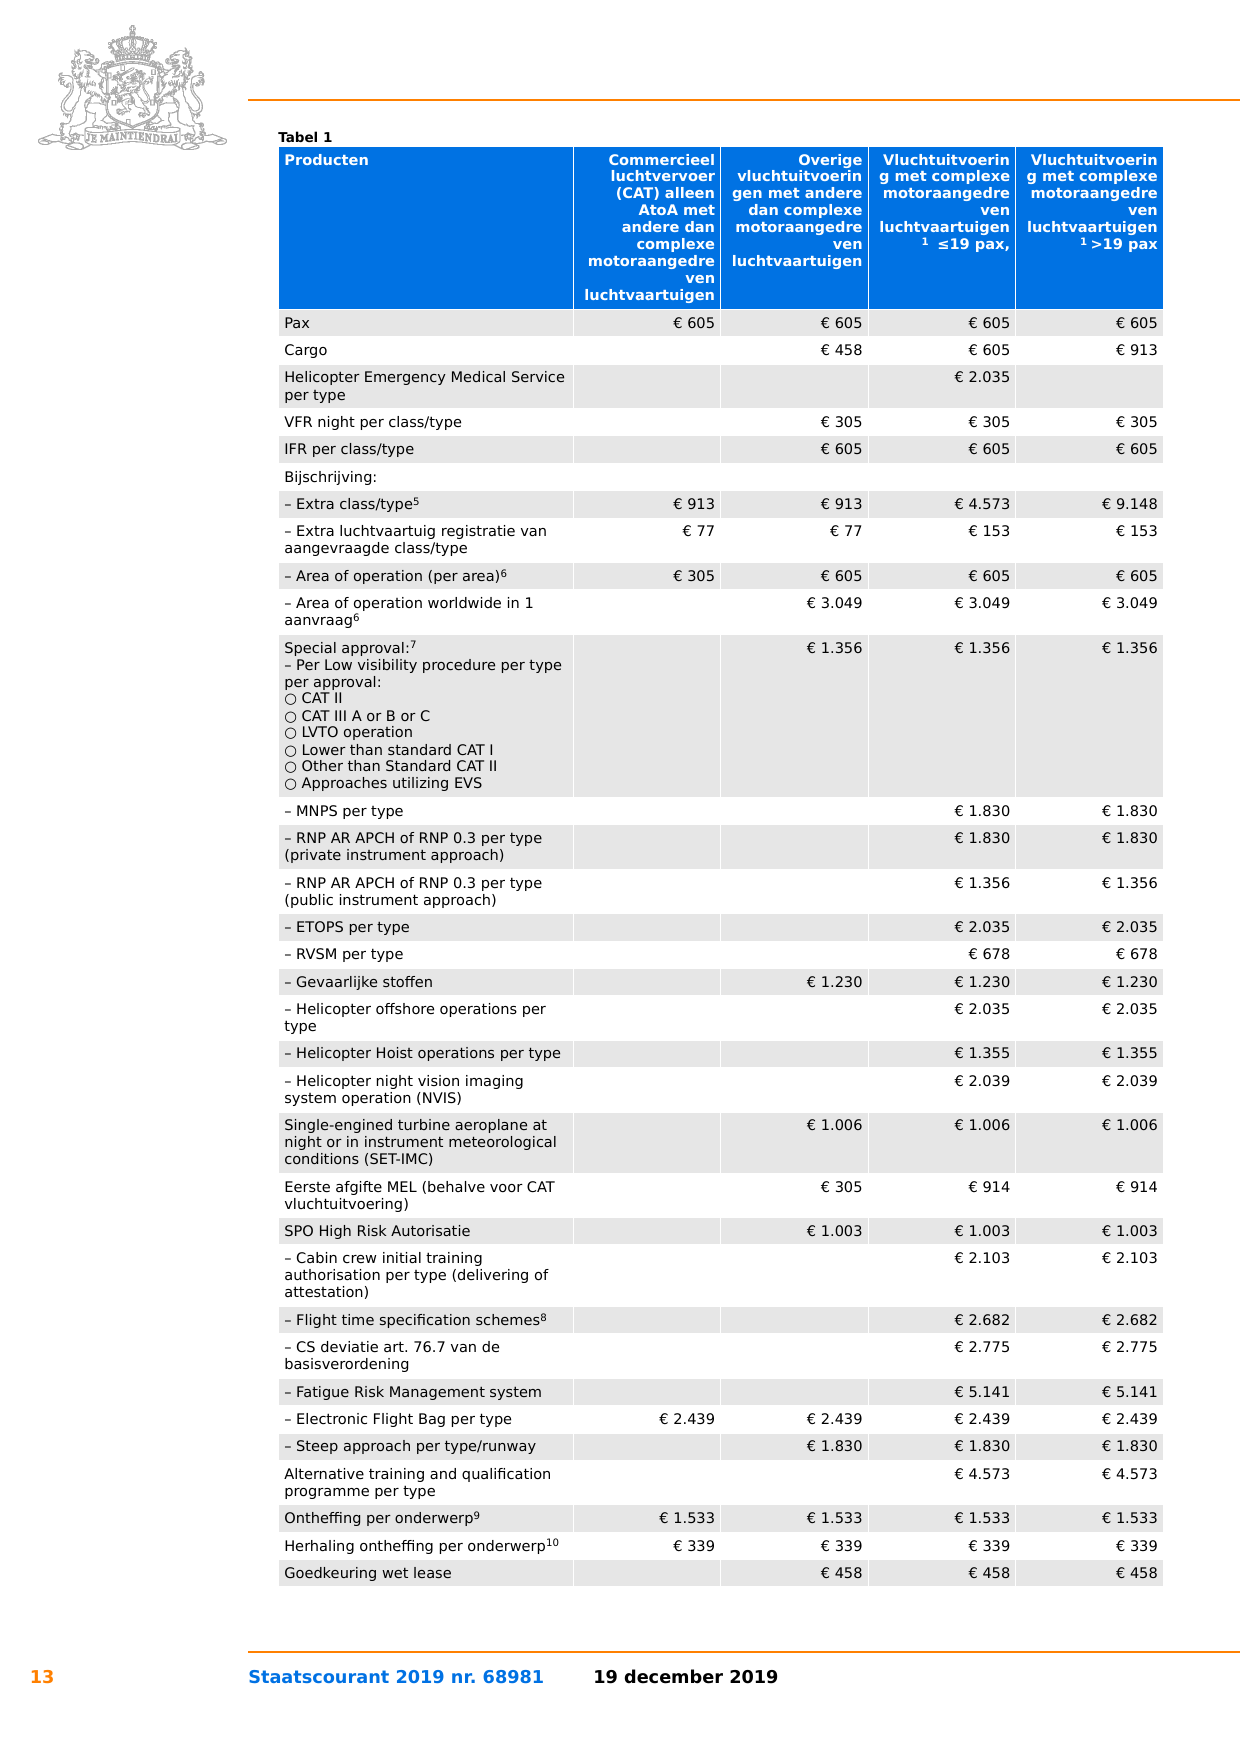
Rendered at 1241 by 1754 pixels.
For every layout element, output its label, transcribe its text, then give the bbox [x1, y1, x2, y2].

table_cell [721, 1334, 868, 1378]
table_cell [721, 996, 868, 1040]
table_cell [574, 635, 720, 797]
table_cell € 153 [1016, 519, 1163, 562]
table_cell € 2.682 [869, 1307, 1015, 1333]
table_cell € 2.775 [1016, 1334, 1163, 1378]
table_cell Vluchtuitvoering met complexe motoraangedreven luchtvaartuigen1>19 pax [1016, 147, 1163, 309]
table_cell [721, 1307, 868, 1333]
table_cell € 1.230 [721, 969, 868, 995]
table_cell € 305 [1016, 409, 1163, 435]
table_cell € 605 [869, 310, 1015, 336]
table_cell – CS deviatie art. 76.7 van de basisverordening [279, 1334, 573, 1378]
table_cell € 1.830 [869, 1434, 1015, 1460]
table_cell € 1.356 [869, 635, 1015, 797]
table_cell € 605 [1016, 310, 1163, 336]
table_cell – RNP AR APCH of RNP 0.3 per type (private instrument approach) [279, 825, 573, 869]
table_cell € 153 [869, 519, 1015, 562]
table_cell [721, 870, 868, 913]
table_cell € 3.049 [869, 590, 1015, 634]
table_cell [574, 1246, 720, 1306]
picture [38, 25, 227, 150]
table_cell SPO High Risk Autorisatie [279, 1218, 573, 1244]
table_cell € 1.230 [869, 969, 1015, 995]
table_cell [721, 942, 868, 968]
table_cell € 2.775 [869, 1334, 1015, 1378]
table_cell [721, 798, 868, 824]
table_cell € 605 [721, 436, 868, 463]
table_cell € 2.035 [1016, 996, 1163, 1040]
table_cell [721, 1041, 868, 1067]
table_cell [574, 1218, 720, 1244]
table_cell – RNP AR APCH of RNP 0.3 per type (public instrument approach) [279, 870, 573, 913]
table_cell [574, 1307, 720, 1333]
table_cell – Extra luchtvaartuig registratie van aangevraagde class/type [279, 519, 573, 562]
table_cell [721, 1461, 868, 1504]
table_cell € 605 [1016, 563, 1163, 589]
table_cell € 77 [721, 519, 868, 562]
table_cell € 9.148 [1016, 491, 1163, 518]
table_header Tabel 1 [278, 130, 1163, 146]
table_cell [574, 1461, 720, 1504]
table_cell [574, 1334, 720, 1378]
table_cell [574, 825, 720, 869]
table_cell € 3.049 [1016, 590, 1163, 634]
table_cell [721, 825, 868, 869]
table_cell [574, 942, 720, 968]
table_cell € 1.356 [1016, 870, 1163, 913]
table_cell € 1.355 [869, 1041, 1015, 1067]
table_cell IFR per class/type [279, 436, 573, 463]
table_cell € 5.141 [869, 1379, 1015, 1405]
table_cell € 1.006 [1016, 1113, 1163, 1173]
table_cell [721, 1379, 868, 1405]
table_cell – Electronic Flight Bag per type [279, 1406, 573, 1432]
table_cell Special approval:7 – Per Low visibility procedure per type per approval: ○ CAT II ○ CAT III A or B or C ○ LVTO operation ○ Lower than standard CAT I ○ Other than Standard CAT II ○ Approaches utilizing EVS [279, 635, 573, 797]
table_cell € 4.573 [869, 1461, 1015, 1504]
table_cell [574, 870, 720, 913]
table_cell € 2.035 [869, 914, 1015, 941]
table_cell [574, 365, 720, 408]
table_cell € 1.003 [721, 1218, 868, 1244]
table_cell € 5.141 [1016, 1379, 1163, 1405]
table_cell – Flight time specification schemes8 [279, 1307, 573, 1333]
table_cell € 339 [869, 1533, 1015, 1559]
table_cell € 1.006 [721, 1113, 868, 1173]
table_cell € 2.439 [869, 1406, 1015, 1432]
table_cell [574, 1174, 720, 1217]
table_cell [574, 914, 720, 941]
table_cell [574, 337, 720, 364]
table_cell [721, 1068, 868, 1111]
table_cell € 2.035 [869, 365, 1015, 408]
table_cell – Helicopter night vision imaging system operation (NVIS) [279, 1068, 573, 1111]
table_cell [721, 365, 868, 408]
table_cell Producten [279, 147, 573, 309]
table_cell € 605 [869, 337, 1015, 364]
table_cell [574, 436, 720, 463]
table_cell € 1.355 [1016, 1041, 1163, 1067]
table_cell [574, 969, 720, 995]
table_cell € 2.039 [1016, 1068, 1163, 1111]
table_cell € 2.439 [1016, 1406, 1163, 1432]
table_cell € 1.830 [1016, 798, 1163, 824]
table_cell Ontheffing per onderwerp9 [279, 1505, 573, 1532]
table_cell Herhaling ontheffing per onderwerp10 [279, 1533, 573, 1559]
table_cell € 1.533 [574, 1505, 720, 1532]
table_cell – Steep approach per type/runway [279, 1434, 573, 1460]
table_cell VFR night per class/type [279, 409, 573, 435]
table_cell € 2.103 [869, 1246, 1015, 1306]
table_cell € 913 [574, 491, 720, 518]
table_cell € 605 [869, 563, 1015, 589]
table_cell € 77 [574, 519, 720, 562]
table_cell [574, 1113, 720, 1173]
table_cell [574, 996, 720, 1040]
table_cell € 2.439 [574, 1406, 720, 1432]
table_cell € 1.830 [869, 825, 1015, 869]
table_cell € 605 [721, 563, 868, 589]
table_cell € 305 [869, 409, 1015, 435]
table_cell € 1.006 [869, 1113, 1015, 1173]
table_cell € 605 [869, 436, 1015, 463]
table_cell € 458 [1016, 1560, 1163, 1586]
table_cell [574, 1434, 720, 1460]
table_cell Pax [279, 310, 573, 336]
table_cell Helicopter Emergency Medical Service per type [279, 365, 573, 408]
table_cell Cargo [279, 337, 573, 364]
table_cell € 1.533 [1016, 1505, 1163, 1532]
table_cell € 1.830 [1016, 1434, 1163, 1460]
table_cell – ETOPS per type [279, 914, 573, 941]
table_cell € 914 [869, 1174, 1015, 1217]
table_cell [574, 1041, 720, 1067]
table_cell [574, 798, 720, 824]
table_cell € 4.573 [1016, 1461, 1163, 1504]
table_cell [574, 1379, 720, 1405]
table_cell € 1.356 [869, 870, 1015, 913]
table_cell € 913 [721, 491, 868, 518]
table_cell – Helicopter Hoist operations per type [279, 1041, 573, 1067]
table_cell € 2.103 [1016, 1246, 1163, 1306]
table_cell – Area of operation (per area)6 [279, 563, 573, 589]
table_cell € 305 [721, 409, 868, 435]
table_cell € 678 [869, 942, 1015, 968]
table_cell € 2.682 [1016, 1307, 1163, 1333]
table_cell € 2.039 [869, 1068, 1015, 1111]
table_cell – RVSM per type [279, 942, 573, 968]
table_cell € 3.049 [721, 590, 868, 634]
table_cell [574, 590, 720, 634]
table_cell € 1.830 [869, 798, 1015, 824]
table_cell Commercieel luchtvervoer (CAT) alleen AtoA met andere dan complexe motoraangedreven luchtvaartuigen [574, 147, 720, 309]
table_cell € 605 [721, 310, 868, 336]
table_cell € 2.035 [869, 996, 1015, 1040]
table_cell [1016, 365, 1163, 408]
table_cell [574, 1068, 720, 1111]
table_cell [721, 914, 868, 941]
table_cell € 458 [721, 1560, 868, 1586]
table_cell € 913 [1016, 337, 1163, 364]
table_cell € 305 [574, 563, 720, 589]
table_cell [721, 1246, 868, 1306]
table_cell € 458 [721, 337, 868, 364]
table_cell € 4.573 [869, 491, 1015, 518]
table_cell € 605 [1016, 436, 1163, 463]
table_cell € 458 [869, 1560, 1015, 1586]
table_cell € 1.830 [1016, 825, 1163, 869]
table_cell € 1.003 [869, 1218, 1015, 1244]
table_cell € 1.356 [721, 635, 868, 797]
table_cell Bijschrijving: [279, 464, 1163, 490]
table_cell Overige vluchtuitvoeringen met andere dan complexe motoraangedreven luchtvaartuigen [721, 147, 868, 309]
table_cell – Extra class/type5 [279, 491, 573, 518]
table_cell [574, 409, 720, 435]
table_cell € 2.439 [721, 1406, 868, 1432]
table_cell € 1.356 [1016, 635, 1163, 797]
table_cell Alternative training and qualification programme per type [279, 1461, 573, 1504]
table_cell – Gevaarlijke stoffen [279, 969, 573, 995]
table_cell Goedkeuring wet lease [279, 1560, 573, 1586]
table_cell – Cabin crew initial training authorisation per type (delivering of attestation) [279, 1246, 573, 1306]
table_cell Single-engined turbine aeroplane at night or in instrument meteorological conditions (SET-IMC) [279, 1113, 573, 1173]
table_cell € 305 [721, 1174, 868, 1217]
table_cell – Area of operation worldwide in 1 aanvraag6 [279, 590, 573, 634]
table_cell € 1.003 [1016, 1218, 1163, 1244]
table_cell € 605 [574, 310, 720, 336]
table_cell Eerste afgifte MEL (behalve voor CAT vluchtuitvoering) [279, 1174, 573, 1217]
table_cell [574, 1560, 720, 1586]
table_cell € 1.533 [721, 1505, 868, 1532]
table_cell € 914 [1016, 1174, 1163, 1217]
table_cell € 339 [721, 1533, 868, 1559]
table_cell € 1.230 [1016, 969, 1163, 995]
table_cell – Helicopter offshore operations per type [279, 996, 573, 1040]
table_cell – MNPS per type [279, 798, 573, 824]
table_cell € 339 [1016, 1533, 1163, 1559]
table_cell € 339 [574, 1533, 720, 1559]
table_cell – Fatigue Risk Management system [279, 1379, 573, 1405]
table_cell Vluchtuitvoering met complexe motoraangedreven luchtvaartuigen1 ≤19 pax, [869, 147, 1015, 309]
table_cell € 1.533 [869, 1505, 1015, 1532]
table_cell € 678 [1016, 942, 1163, 968]
table_cell € 2.035 [1016, 914, 1163, 941]
table_cell € 1.830 [721, 1434, 868, 1460]
